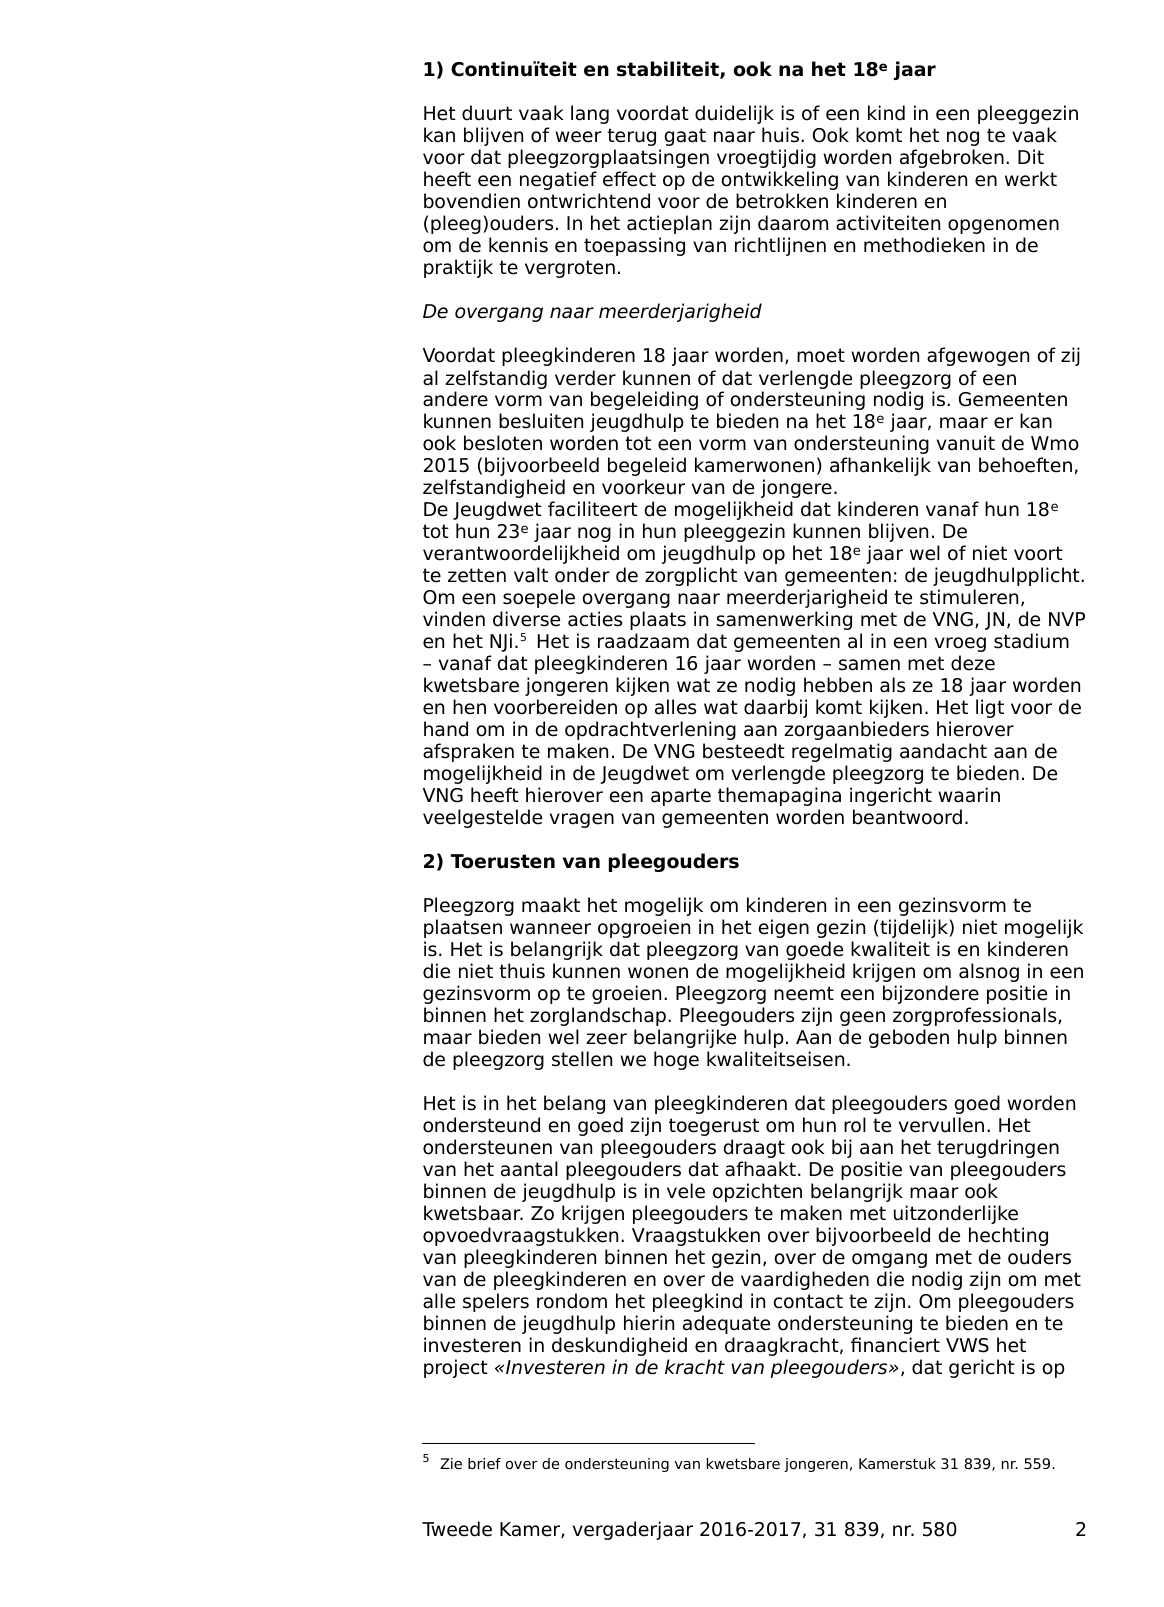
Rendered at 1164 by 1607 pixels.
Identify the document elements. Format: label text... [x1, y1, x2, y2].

subtitle 2) Toerusten van pleegouders [422, 851, 1087, 873]
text Om een soepele overgang naar meerderjarigheid te stimuleren, vinden diverse acties plaats in samenwerking met de VNG, JN, de NVP en het NJi. Het is raadzaam dat gemeenten al in een vroeg stadium – vanaf dat pleegkinderen 16 jaar worden – samen met deze kwetsbare jongeren kijken wat ze nodig hebben als ze 18 jaar worden en hen voorbereiden op alles wat daarbij komt kijken. Het ligt voor de hand om in de opdrachtverlening aan zorgaanbieders hierover afspraken te maken. De VNG besteedt regelmatig aandacht aan de mogelijkheid in de Jeugdwet om verlengde pleegzorg te bieden. De VNG heeft hierover een aparte themapagina ingericht waarin veelgestelde vragen van gemeenten worden beantwoord. [422, 587, 1087, 829]
text De Jeugdwet faciliteert de mogelijkheid dat kinderen vanaf hun 18e tot hun 23e jaar nog in hun pleeggezin kunnen blijven. De verantwoordelijkheid om jeugdhulp op het 18e jaar wel of niet voort te zetten valt onder de zorgplicht van gemeenten: de jeugdhulpplicht. [422, 499, 1087, 587]
text Het is in het belang van pleegkinderen dat pleegouders goed worden ondersteund en goed zijn toegerust om hun rol te vervullen. Het ondersteunen van pleegouders draagt ook bij aan het terugdringen van het aantal pleegouders dat afhaakt. De positie van pleegouders binnen de jeugdhulp is in vele opzichten belangrijk maar ook kwetsbaar. Zo krijgen pleegouders te maken met uitzonderlijke opvoedvraagstukken. Vraagstukken over bijvoorbeeld de hechting van pleegkinderen binnen het gezin, over de omgang met de ouders van de pleegkinderen en over de vaardigheden die nodig zijn om met alle spelers rondom het pleegkind in contact te zijn. Om pleegouders binnen de jeugdhulp hierin adequate ondersteuning te bieden en te investeren in deskundigheid en draagkracht, financiert VWS het project «Investeren in de kracht van pleegouders», dat gericht is op [422, 1093, 1087, 1379]
text Zie brief over de ondersteuning van kwetsbare jongeren, Kamerstuk 31 839, nr. 559. [422, 1452, 1087, 1474]
subtitle 1) Continuïteit en stabiliteit, ook na het 18e jaar [422, 59, 1087, 81]
text Het duurt vaak lang voordat duidelijk is of een kind in een pleeggezin kan blijven of weer terug gaat naar huis. Ook komt het nog te vaak voor dat pleegzorgplaatsingen vroegtijdig worden afgebroken. Dit heeft een negatief effect op de ontwikkeling van kinderen en werkt bovendien ontwrichtend voor de betrokken kinderen en (pleeg)ouders. In het actieplan zijn daarom activiteiten opgenomen om de kennis en toepassing van richtlijnen en methodieken in de praktijk te vergroten. [422, 103, 1087, 279]
text Pleegzorg maakt het mogelijk om kinderen in een gezinsvorm te plaatsen wanneer opgroeien in het eigen gezin (tijdelijk) niet mogelijk is. Het is belangrijk dat pleegzorg van goede kwaliteit is en kinderen die niet thuis kunnen wonen de mogelijkheid krijgen om alsnog in een gezinsvorm op te groeien. Pleegzorg neemt een bijzondere positie in binnen het zorglandschap. Pleegouders zijn geen zorgprofessionals, maar bieden wel zeer belangrijke hulp. Aan de geboden hulp binnen de pleegzorg stellen we hoge kwaliteitseisen. [422, 895, 1087, 1071]
text Voordat pleegkinderen 18 jaar worden, moet worden afgewogen of zij al zelfstandig verder kunnen of dat verlengde pleegzorg of een andere vorm van begeleiding of ondersteuning nodig is. Gemeenten kunnen besluiten jeugdhulp te bieden na het 18e jaar, maar er kan ook besloten worden tot een vorm van ondersteuning vanuit de Wmo 2015 (bijvoorbeeld begeleid kamerwonen) afhankelijk van behoeften, zelfstandigheid en voorkeur van de jongere. [422, 345, 1087, 499]
subtitle De overgang naar meerderjarigheid [422, 301, 1087, 323]
